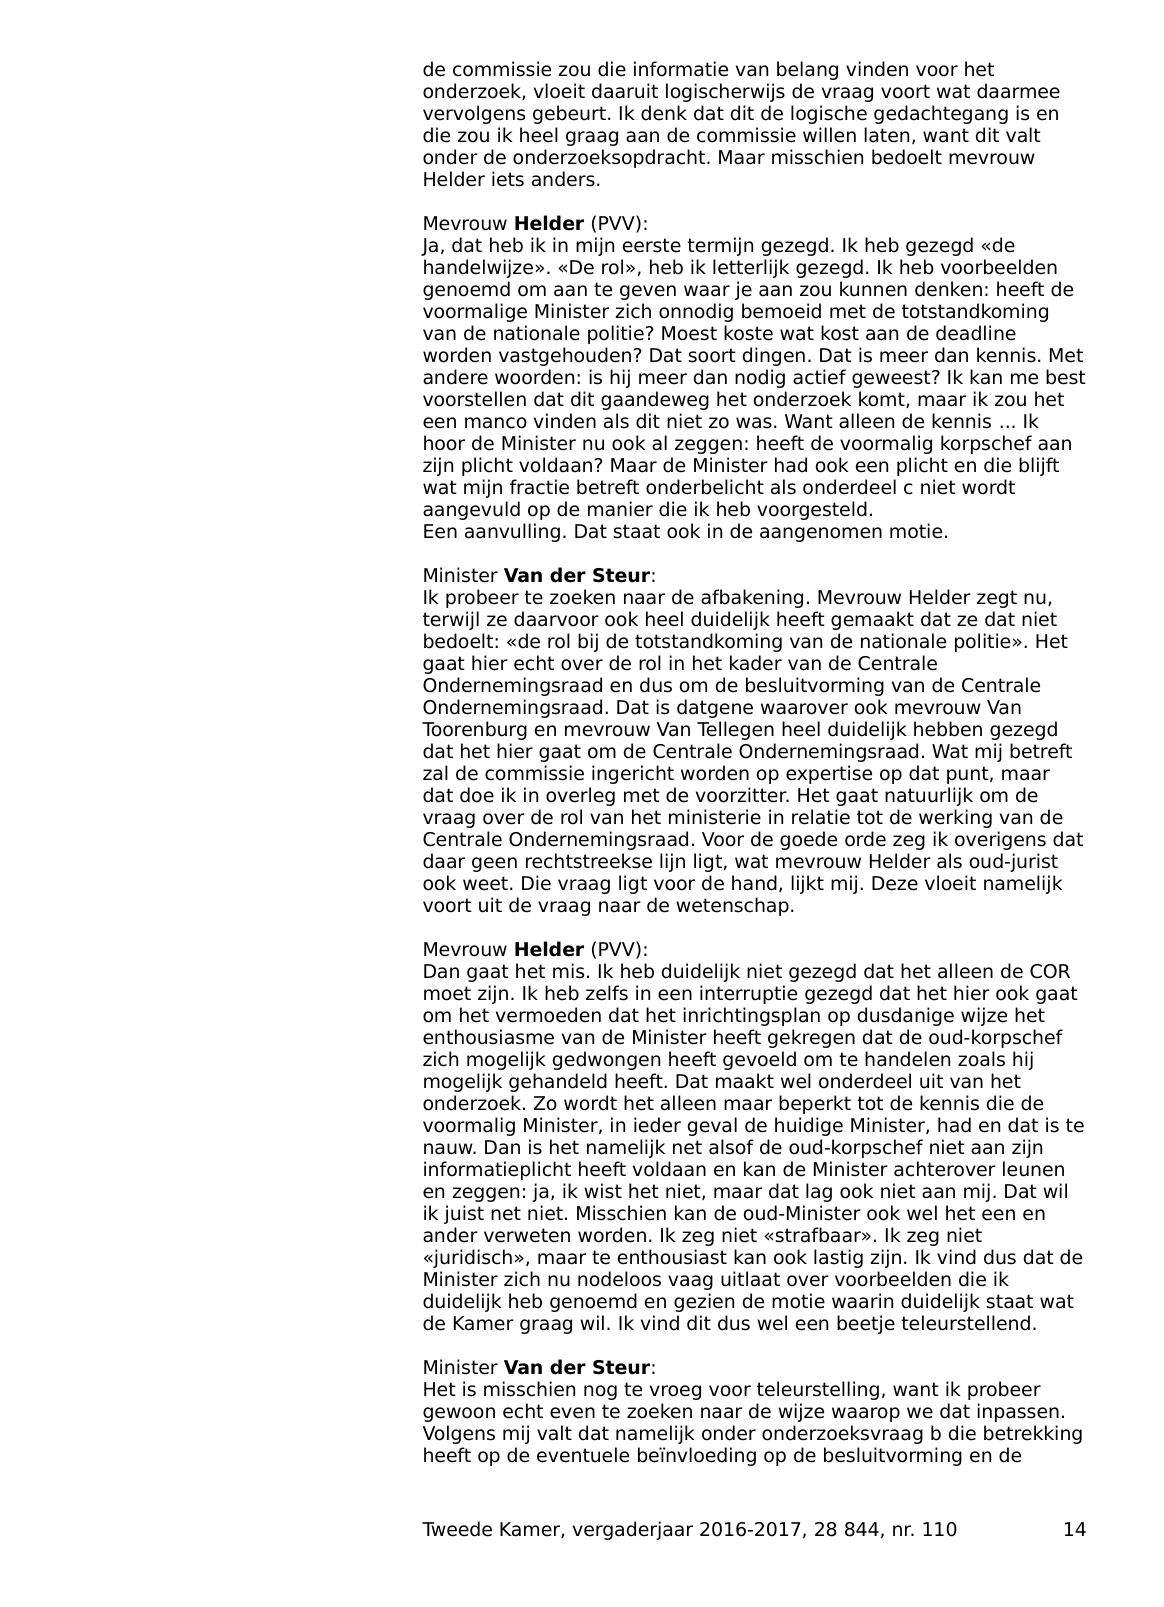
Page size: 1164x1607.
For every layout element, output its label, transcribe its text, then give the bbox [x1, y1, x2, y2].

text Mevrouw Helder (PVV): [422, 213, 1087, 235]
text Minister Van der Steur: [422, 1357, 1087, 1379]
text Ik probeer te zoeken naar de afbakening. Mevrouw Helder zegt nu, terwijl ze daarvoor ook heel duidelijk heeft gemaakt dat ze dat niet bedoelt: «de rol bij de totstandkoming van de nationale politie». Het gaat hier echt over de rol in het kader van de Centrale Ondernemingsraad en dus om de besluitvorming van de Centrale Ondernemingsraad. Dat is datgene waarover ook mevrouw Van Toorenburg en mevrouw Van Tellegen heel duidelijk hebben gezegd dat het hier gaat om de Centrale Ondernemingsraad. Wat mij betreft zal de commissie ingericht worden op expertise op dat punt, maar dat doe ik in overleg met de voorzitter. Het gaat natuurlijk om de vraag over de rol van het ministerie in relatie tot de werking van de Centrale Ondernemingsraad. Voor de goede orde zeg ik overigens dat daar geen rechtstreekse lijn ligt, wat mevrouw Helder als oud-jurist ook weet. Die vraag ligt voor de hand, lijkt mij. Deze vloeit namelijk voort uit de vraag naar de wetenschap. [422, 587, 1087, 917]
text Ja, dat heb ik in mijn eerste termijn gezegd. Ik heb gezegd «de handelwijze». «De rol», heb ik letterlijk gezegd. Ik heb voorbeelden genoemd om aan te geven waar je aan zou kunnen denken: heeft de voormalige Minister zich onnodig bemoeid met de totstandkoming van de nationale politie? Moest koste wat kost aan de deadline worden vastgehouden? Dat soort dingen. Dat is meer dan kennis. Met andere woorden: is hij meer dan nodig actief geweest? Ik kan me best voorstellen dat dit gaandeweg het onderzoek komt, maar ik zou het een manco vinden als dit niet zo was. Want alleen de kennis ... Ik hoor de Minister nu ook al zeggen: heeft de voormalig korpschef aan zijn plicht voldaan? Maar de Minister had ook een plicht en die blijft wat mijn fractie betreft onderbelicht als onderdeel c niet wordt aangevuld op de manier die ik heb voorgesteld. [422, 235, 1087, 521]
text Minister Van der Steur: [422, 565, 1087, 587]
text Een aanvulling. Dat staat ook in de aangenomen motie. [422, 521, 1087, 543]
text Het is misschien nog te vroeg voor teleurstelling, want ik probeer gewoon echt even te zoeken naar de wijze waarop we dat inpassen. Volgens mij valt dat namelijk onder onderzoeksvraag b die betrekking heeft op de eventuele beïnvloeding op de besluitvorming en de [422, 1379, 1087, 1467]
text de commissie zou die informatie van belang vinden voor het onderzoek, vloeit daaruit logischerwijs de vraag voort wat daarmee vervolgens gebeurt. Ik denk dat dit de logische gedachtegang is en die zou ik heel graag aan de commissie willen laten, want dit valt onder de onderzoeksopdracht. Maar misschien bedoelt mevrouw Helder iets anders. [422, 59, 1087, 191]
text Mevrouw Helder (PVV): [422, 939, 1087, 961]
text Dan gaat het mis. Ik heb duidelijk niet gezegd dat het alleen de COR moet zijn. Ik heb zelfs in een interruptie gezegd dat het hier ook gaat om het vermoeden dat het inrichtingsplan op dusdanige wijze het enthousiasme van de Minister heeft gekregen dat de oud-korpschef zich mogelijk gedwongen heeft gevoeld om te handelen zoals hij mogelijk gehandeld heeft. Dat maakt wel onderdeel uit van het onderzoek. Zo wordt het alleen maar beperkt tot de kennis die de voormalig Minister, in ieder geval de huidige Minister, had en dat is te nauw. Dan is het namelijk net alsof de oud-korpschef niet aan zijn informatieplicht heeft voldaan en kan de Minister achterover leunen en zeggen: ja, ik wist het niet, maar dat lag ook niet aan mij. Dat wil ik juist net niet. Misschien kan de oud-Minister ook wel het een en ander verweten worden. Ik zeg niet «strafbaar». Ik zeg niet «juridisch», maar te enthousiast kan ook lastig zijn. Ik vind dus dat de Minister zich nu nodeloos vaag uitlaat over voorbeelden die ik duidelijk heb genoemd en gezien de motie waarin duidelijk staat wat de Kamer graag wil. Ik vind dit dus wel een beetje teleurstellend. [422, 961, 1087, 1334]
